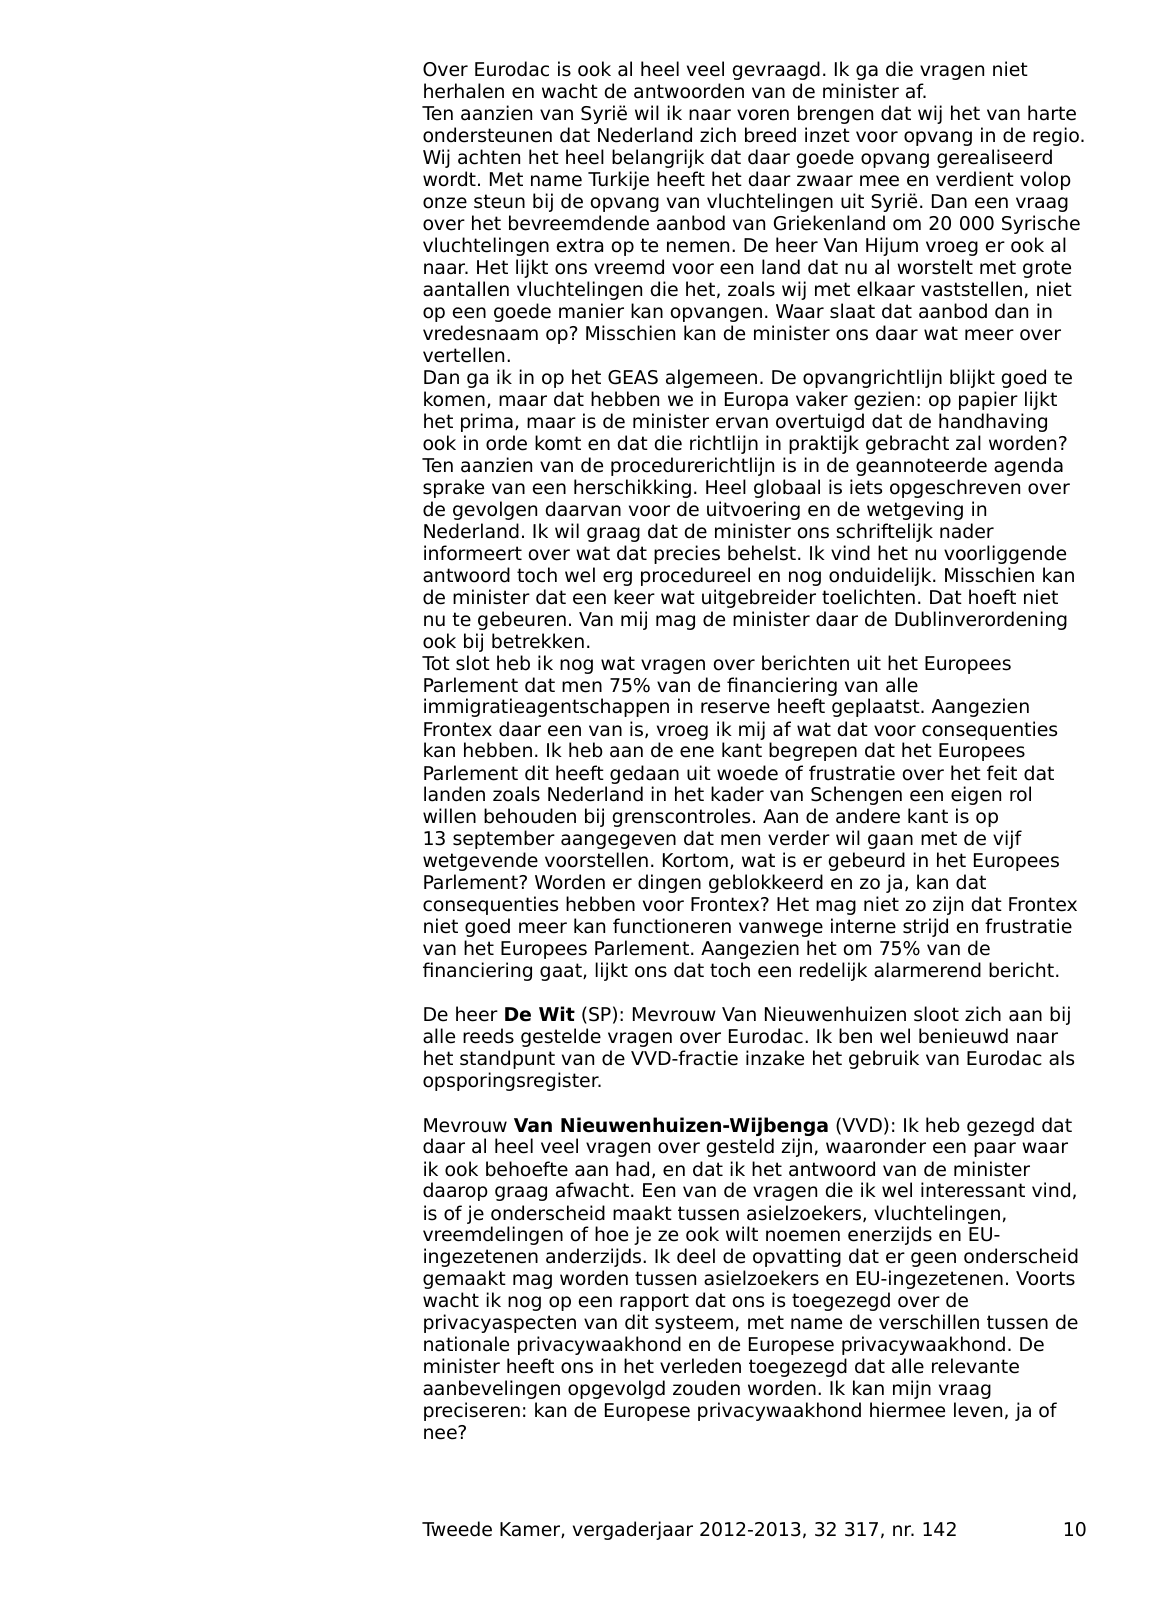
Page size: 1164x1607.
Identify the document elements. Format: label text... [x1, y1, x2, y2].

text Dan ga ik in op het GEAS algemeen. De opvangrichtlijn blijkt goed te komen, maar dat hebben we in Europa vaker gezien: op papier lijkt het prima, maar is de minister ervan overtuigd dat de handhaving ook in orde komt en dat die richtlijn in praktijk gebracht zal worden? [422, 367, 1087, 455]
text De heer De Wit (SP): Mevrouw Van Nieuwenhuizen sloot zich aan bij alle reeds gestelde vragen over Eurodac. Ik ben wel benieuwd naar het standpunt van de VVD-fractie inzake het gebruik van Eurodac als opsporingsregister. [422, 1004, 1087, 1092]
text Ten aanzien van de procedurerichtlijn is in de geannoteerde agenda sprake van een herschikking. Heel globaal is iets opgeschreven over de gevolgen daarvan voor de uitvoering en de wetgeving in Nederland. Ik wil graag dat de minister ons schriftelijk nader informeert over wat dat precies behelst. Ik vind het nu voorliggende antwoord toch wel erg procedureel en nog onduidelijk. Misschien kan de minister dat een keer wat uitgebreider toelichten. Dat hoeft niet nu te gebeuren. Van mij mag de minister daar de Dublinverordening ook bij betrekken. [422, 455, 1087, 652]
text Over Eurodac is ook al heel veel gevraagd. Ik ga die vragen niet herhalen en wacht de antwoorden van de minister af. [422, 59, 1087, 103]
text Ten aanzien van Syrië wil ik naar voren brengen dat wij het van harte ondersteunen dat Nederland zich breed inzet voor opvang in de regio. Wij achten het heel belangrijk dat daar goede opvang gerealiseerd wordt. Met name Turkije heeft het daar zwaar mee en verdient volop onze steun bij de opvang van vluchtelingen uit Syrië. Dan een vraag over het bevreemdende aanbod van Griekenland om 20 000 Syrische vluchtelingen extra op te nemen. De heer Van Hijum vroeg er ook al naar. Het lijkt ons vreemd voor een land dat nu al worstelt met grote aantallen vluchtelingen die het, zoals wij met elkaar vaststellen, niet op een goede manier kan opvangen. Waar slaat dat aanbod dan in vredesnaam op? Misschien kan de minister ons daar wat meer over vertellen. [422, 103, 1087, 367]
text Mevrouw Van Nieuwenhuizen-Wijbenga (VVD): Ik heb gezegd dat daar al heel veel vragen over gesteld zijn, waaronder een paar waar ik ook behoefte aan had, en dat ik het antwoord van de minister daarop graag afwacht. Een van de vragen die ik wel interessant vind, is of je onderscheid maakt tussen asielzoekers, vluchtelingen, vreemdelingen of hoe je ze ook wilt noemen enerzijds en EU-ingezetenen anderzijds. Ik deel de opvatting dat er geen onderscheid gemaakt mag worden tussen asielzoekers en EU-ingezetenen. Voorts wacht ik nog op een rapport dat ons is toegezegd over de privacyaspecten van dit systeem, met name de verschillen tussen de nationale privacywaakhond en de Europese privacywaakhond. De minister heeft ons in het verleden toegezegd dat alle relevante aanbevelingen opgevolgd zouden worden. Ik kan mijn vraag preciseren: kan de Europese privacywaakhond hiermee leven, ja of nee? [422, 1114, 1087, 1444]
text Tot slot heb ik nog wat vragen over berichten uit het Europees Parlement dat men 75% van de financiering van alle immigratieagentschappen in reserve heeft geplaatst. Aangezien Frontex daar een van is, vroeg ik mij af wat dat voor consequenties kan hebben. Ik heb aan de ene kant begrepen dat het Europees Parlement dit heeft gedaan uit woede of frustratie over het feit dat landen zoals Nederland in het kader van Schengen een eigen rol willen behouden bij grenscontroles. Aan de andere kant is op 13 september aangegeven dat men verder wil gaan met de vijf wetgevende voorstellen. Kortom, wat is er gebeurd in het Europees Parlement? Worden er dingen geblokkeerd en zo ja, kan dat consequenties hebben voor Frontex? Het mag niet zo zijn dat Frontex niet goed meer kan functioneren vanwege interne strijd en frustratie van het Europees Parlement. Aangezien het om 75% van de financiering gaat, lijkt ons dat toch een redelijk alarmerend bericht. [422, 652, 1087, 982]
